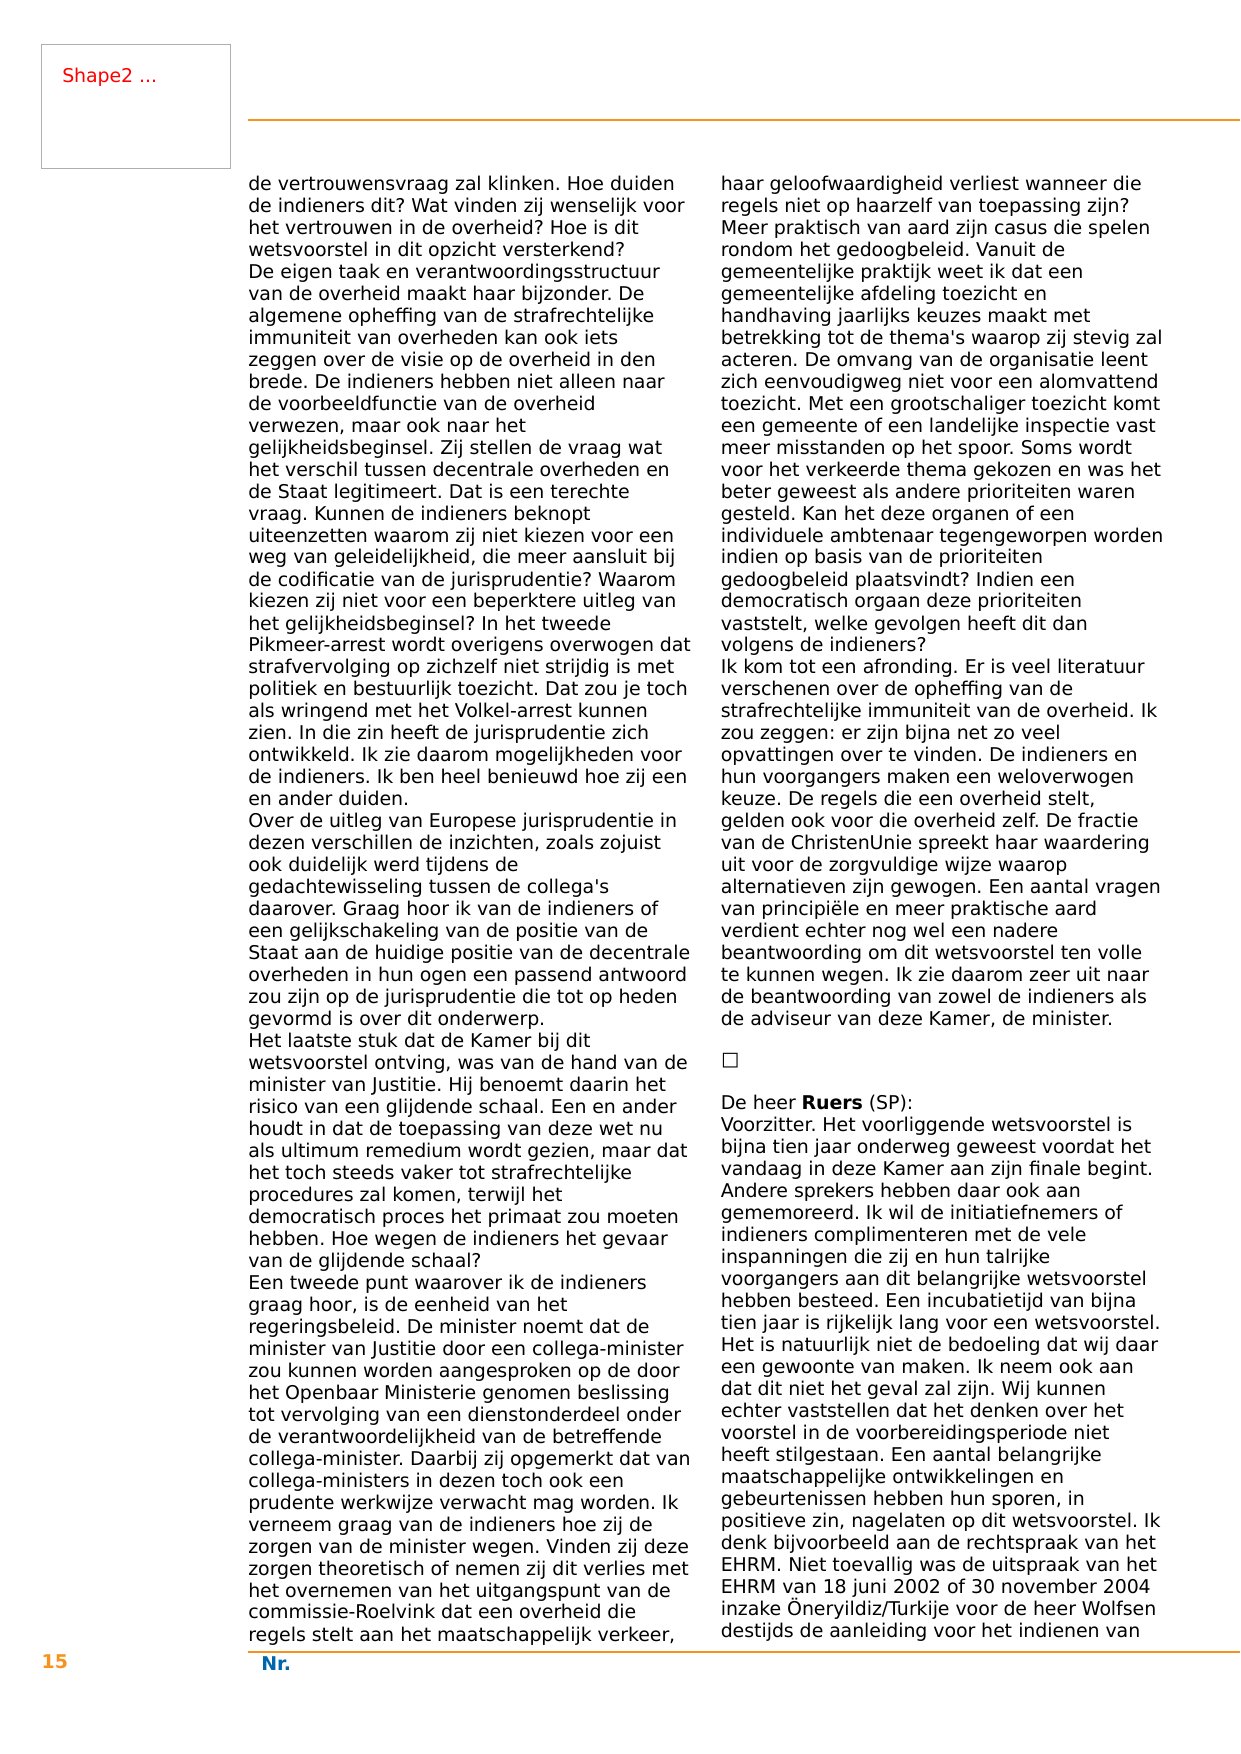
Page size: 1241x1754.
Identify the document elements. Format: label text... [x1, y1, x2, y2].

text de vertrouwensvraag zal klinken. Hoe duiden de indieners dit? Wat vinden zij wenselijk voor het vertrouwen in de overheid? Hoe is dit wetsvoorstel in dit opzicht versterkend? [248, 173, 691, 261]
text De eigen taak en verantwoordingsstructuur van de overheid maakt haar bijzonder. De algemene opheffing van de strafrechtelijke immuniteit van overheden kan ook iets zeggen over de visie op de overheid in den brede. De indieners hebben niet alleen naar de voorbeeldfunctie van de overheid verwezen, maar ook naar het gelijkheidsbeginsel. Zij stellen de vraag wat het verschil tussen decentrale overheden en de Staat legitimeert. Dat is een terechte vraag. Kunnen de indieners beknopt uiteenzetten waarom zij niet kiezen voor een weg van geleidelijkheid, die meer aansluit bij de codificatie van de jurisprudentie? Waarom kiezen zij niet voor een beperktere uitleg van het gelijkheidsbeginsel? In het tweede Pikmeer-arrest wordt overigens overwogen dat strafvervolging op zichzelf niet strijdig is met politiek en bestuurlijk toezicht. Dat zou je toch als wringend met het Volkel-arrest kunnen zien. In die zin heeft de jurisprudentie zich ontwikkeld. Ik zie daarom mogelijkheden voor de indieners. Ik ben heel benieuwd hoe zij een en ander duiden. [248, 261, 691, 810]
text Een tweede punt waarover ik de indieners graag hoor, is de eenheid van het regeringsbeleid. De minister noemt dat de minister van Justitie door een collega-minister zou kunnen worden aangesproken op de door het Openbaar Ministerie genomen beslissing tot vervolging van een dienstonderdeel onder de verantwoordelijkheid van de betreffende collega-minister. Daarbij zij opgemerkt dat van collega-ministers in dezen toch ook een prudente werkwijze verwacht mag worden. Ik verneem graag van de indieners hoe zij de zorgen van de minister wegen. Vinden zij deze zorgen theoretisch of nemen zij dit verlies met het overnemen van het uitgangspunt van de commissie-Roelvink dat een overheid die regels stelt aan het maatschappelijk verkeer, [248, 1272, 691, 1645]
text Meer praktisch van aard zijn casus die spelen rondom het gedoogbeleid. Vanuit de gemeentelijke praktijk weet ik dat een gemeentelijke afdeling toezicht en handhaving jaarlijks keuzes maakt met betrekking tot de thema's waarop zij stevig zal acteren. De omvang van de organisatie leent zich eenvoudigweg niet voor een alomvattend toezicht. Met een grootschaliger toezicht komt een gemeente of een landelijke inspectie vast meer misstanden op het spoor. Soms wordt voor het verkeerde thema gekozen en was het beter geweest als andere prioriteiten waren gesteld. Kan het deze organen of een individuele ambtenaar tegengeworpen worden indien op basis van de prioriteiten gedoogbeleid plaatsvindt? Indien een democratisch orgaan deze prioriteiten vaststelt, welke gevolgen heeft dit dan volgens de indieners? [721, 217, 1163, 656]
text Voorzitter. Het voorliggende wetsvoorstel is bijna tien jaar onderweg geweest voordat het vandaag in deze Kamer aan zijn finale begint. Andere sprekers hebben daar ook aan gememoreerd. Ik wil de initiatiefnemers of indieners complimenteren met de vele inspanningen die zij en hun talrijke voorgangers aan dit belangrijke wetsvoorstel hebben besteed. Een incubatietijd van bijna tien jaar is rijkelijk lang voor een wetsvoorstel. Het is natuurlijk niet de bedoeling dat wij daar een gewoonte van maken. Ik neem ook aan dat dit niet het geval zal zijn. Wij kunnen echter vaststellen dat het denken over het voorstel in de voorbereidingsperiode niet heeft stilgestaan. Een aantal belangrijke maatschappelijke ontwikkelingen en gebeurtenissen hebben hun sporen, in positieve zin, nagelaten op dit wetsvoorstel. Ik denk bijvoorbeeld aan de rechtspraak van het EHRM. Niet toevallig was de uitspraak van het EHRM van 18 juni 2002 of 30 november 2004 inzake Öneryildiz/Turkije voor de heer Wolfsen destijds de aanleiding voor het indienen van [721, 1114, 1163, 1641]
text haar geloofwaardigheid verliest wanneer die regels niet op haarzelf van toepassing zijn? [721, 173, 1163, 217]
text De heer Ruers (SP): [721, 1092, 1163, 1114]
text Ik kom tot een afronding. Er is veel literatuur verschenen over de opheffing van de strafrechtelijke immuniteit van de overheid. Ik zou zeggen: er zijn bijna net zo veel opvattingen over te vinden. De indieners en hun voorgangers maken een weloverwogen keuze. De regels die een overheid stelt, gelden ook voor die overheid zelf. De fractie van de ChristenUnie spreekt haar waardering uit voor de zorgvuldige wijze waarop alternatieven zijn gewogen. Een aantal vragen van principiële en meer praktische aard verdient echter nog wel een nadere beantwoording om dit wetsvoorstel ten volle te kunnen wegen. Ik zie daarom zeer uit naar de beantwoording van zowel de indieners als de adviseur van deze Kamer, de minister. [721, 656, 1163, 1030]
text Over de uitleg van Europese jurisprudentie in dezen verschillen de inzichten, zoals zojuist ook duidelijk werd tijdens de gedachtewisseling tussen de collega's daarover. Graag hoor ik van de indieners of een gelijkschakeling van de positie van de Staat aan de huidige positie van de decentrale overheden in hun ogen een passend antwoord zou zijn op de jurisprudentie die tot op heden gevormd is over dit onderwerp. [248, 810, 691, 1030]
text Het laatste stuk dat de Kamer bij dit wetsvoorstel ontving, was van de hand van de minister van Justitie. Hij benoemt daarin het risico van een glijdende schaal. Een en ander houdt in dat de toepassing van deze wet nu als ultimum remedium wordt gezien, maar dat het toch steeds vaker tot strafrechtelijke procedures zal komen, terwijl het democratisch proces het primaat zou moeten hebben. Hoe wegen de indieners het gevaar van de glijdende schaal? [248, 1030, 691, 1272]
text ⬜ [721, 1050, 1163, 1072]
